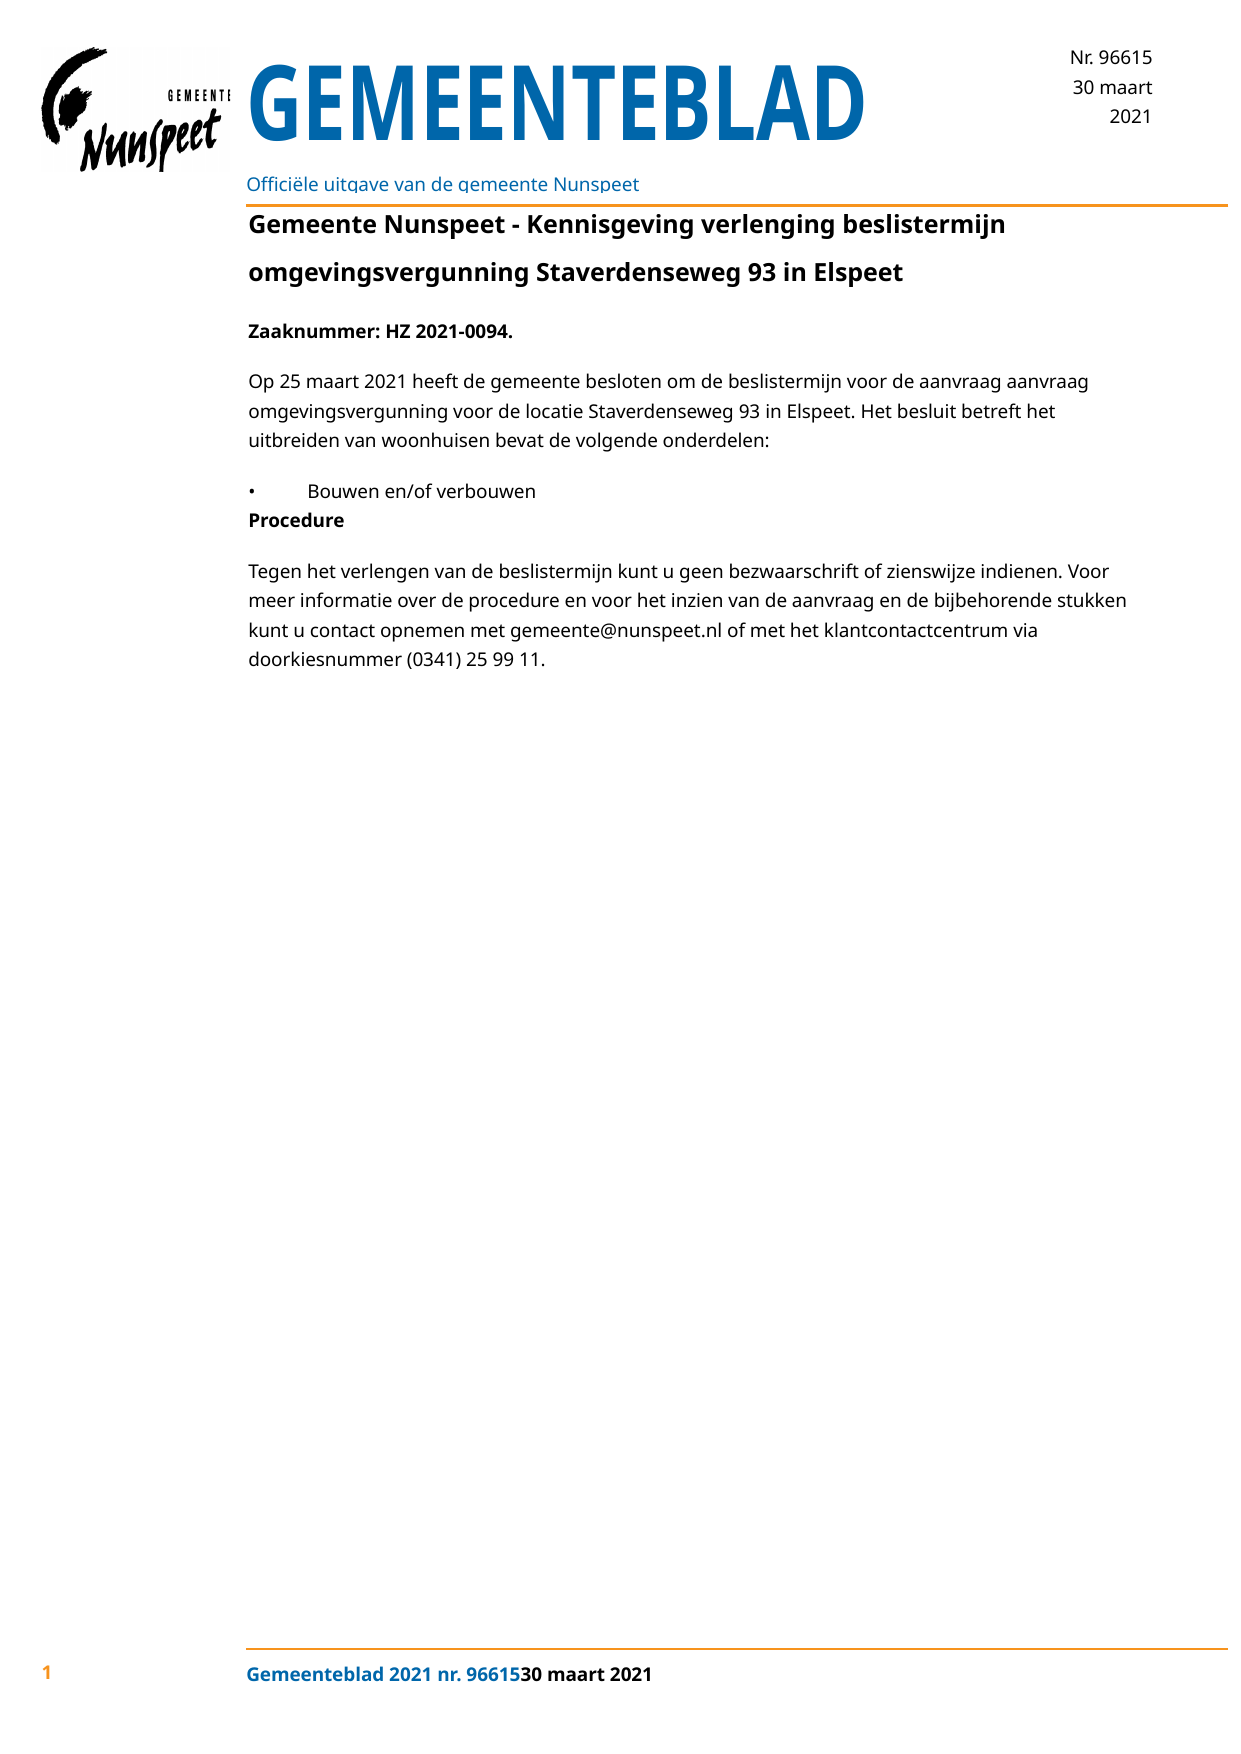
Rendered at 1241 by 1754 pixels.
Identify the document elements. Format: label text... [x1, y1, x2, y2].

text Zaaknummer: HZ 2021-0094. [248, 318, 1152, 344]
list Bouwen en/of verbouwen [248, 478, 1152, 504]
text Op 25 maart 2021 heeft de gemeente besloten om de beslistermijn voor de aanvraag aanvraag omgevingsvergunning voor de locatie Staverdenseweg 93 in Elspeet. Het besluit betreft het uitbreiden van woonhuisen bevat de volgende onderdelen: [248, 368, 1152, 453]
text Gemeente Nunspeet - Kennisgeving verlenging beslistermijn omgevingsvergunning Staverdenseweg 93 in Elspeet [248, 207, 1152, 288]
text Procedure [248, 507, 1152, 533]
picture [41, 47, 231, 172]
text Tegen het verlengen van de beslistermijn kunt u geen bezwaarschrift of zienswijze indienen. Voor meer informatie over de procedure en voor het inzien van de aanvraag en de bijbehorende stukken kunt u contact opnemen met gemeente@nunspeet.nl of met het klantcontactcentrum via doorkiesnummer (0341) 25 99 11. [248, 558, 1152, 672]
